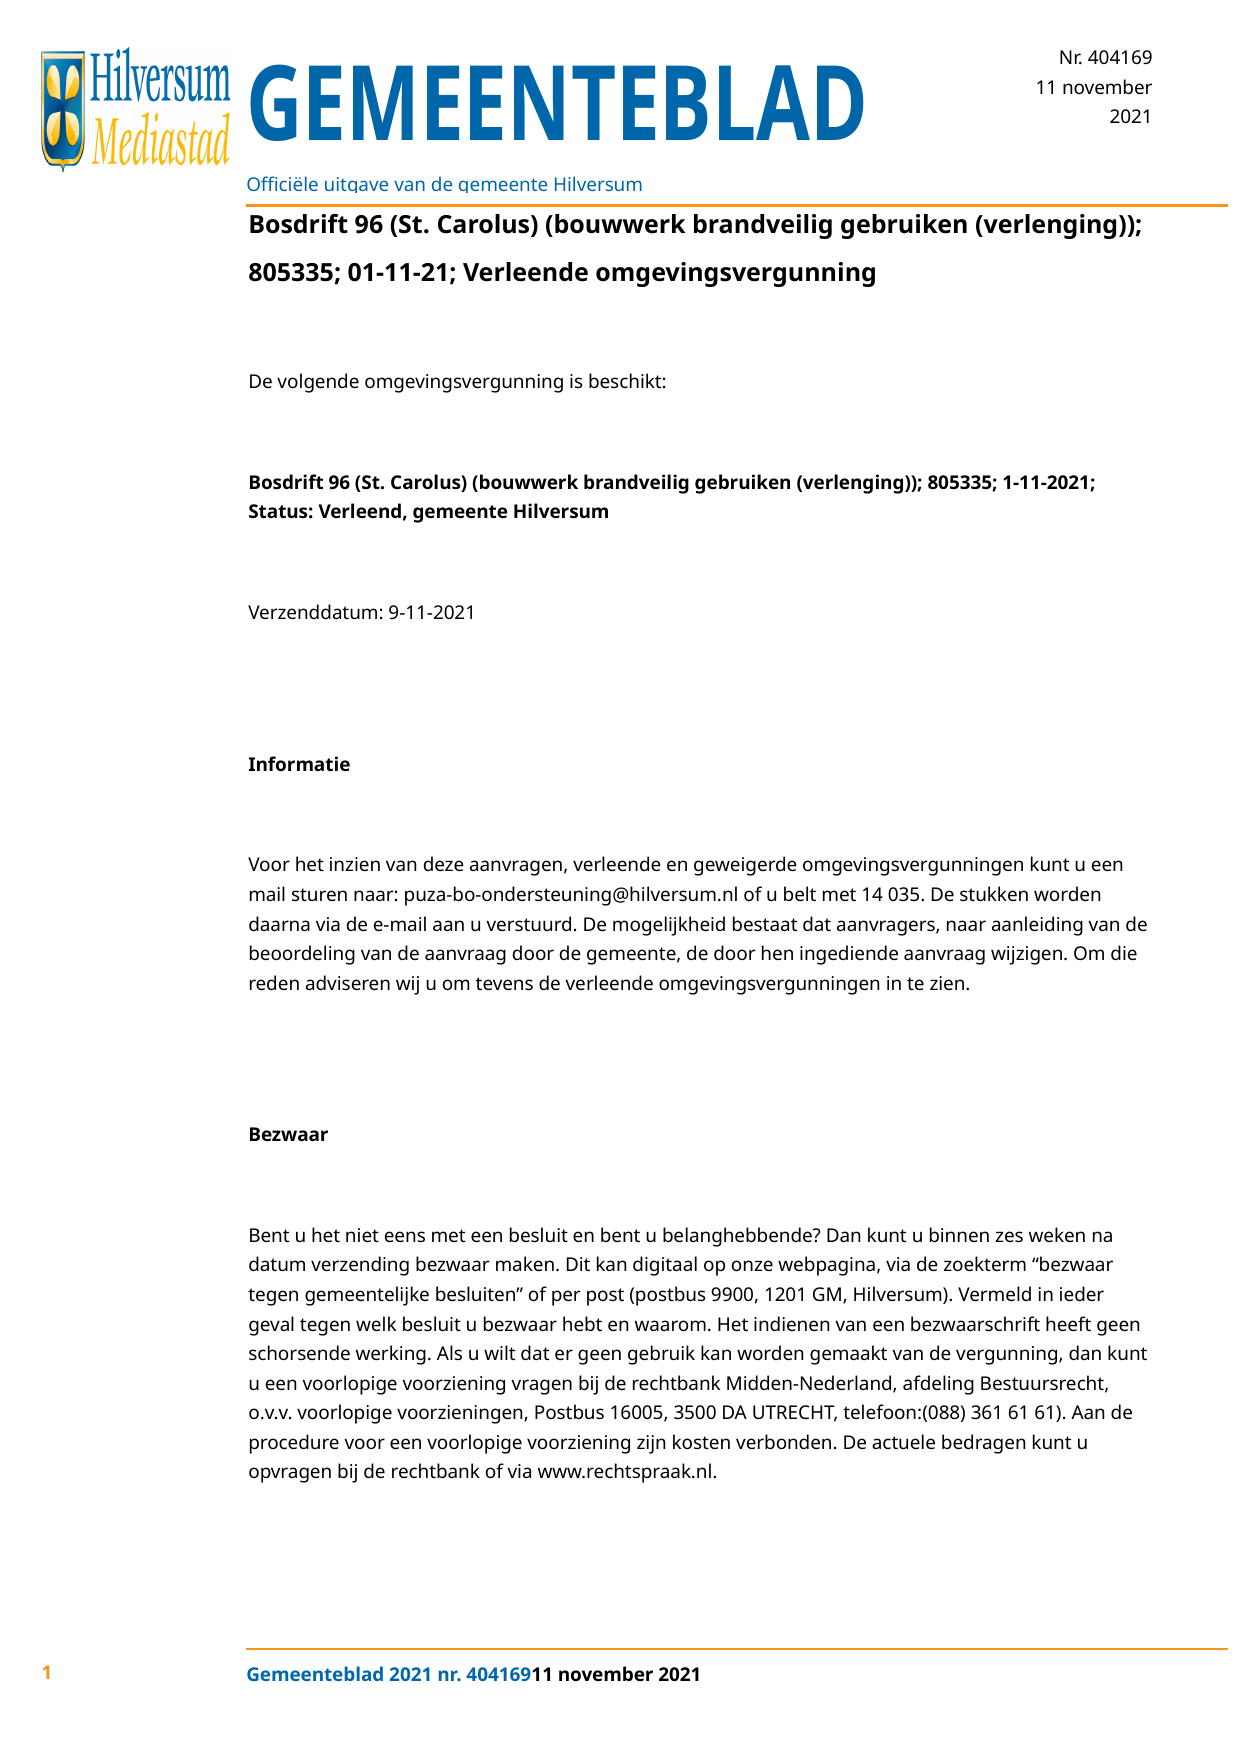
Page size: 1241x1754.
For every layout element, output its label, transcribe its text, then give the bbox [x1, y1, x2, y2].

text Voor het inzien van deze aanvragen, verleende en geweigerde omgevingsvergunningen kunt u een mail sturen naar: puza-bo-ondersteuning@hilversum.nl of u belt met 14 035. De stukken worden daarna via de e-mail aan u verstuurd. De mogelijkheid bestaat dat aanvragers, naar aanleiding van de beoordeling van de aanvraag door de gemeente, de door hen ingediende aanvraag wijzigen. Om die reden adviseren wij u om tevens de verleende omgevingsvergunningen in te zien. [248, 852, 1152, 996]
text Bosdrift 96 (St. Carolus) (bouwwerk brandveilig gebruiken (verlenging)); 805335; 01-11-21; Verleende omgevingsvergunning [248, 207, 1152, 288]
text Bent u het niet eens met een besluit en bent u belanghebbende? Dan kunt u binnen zes weken na datum verzending bezwaar maken. Dit kan digitaal op onze webpagina, via de zoekterm “bezwaar tegen gemeentelijke besluiten” of per post (postbus 9900, 1201 GM, Hilversum). Vermeld in ieder geval tegen welk besluit u bezwaar hebt en waarom. Het indienen van een bezwaarschrift heeft geen schorsende werking. Als u wilt dat er geen gebruik kan worden gemaakt van de vergunning, dan kunt u een voorlopige voorziening vragen bij de rechtbank Midden-Nederland, afdeling Bestuursrecht, o.v.v. voorlopige voorzieningen, Postbus 16005, 3500 DA UTRECHT, telefoon:(088) 361 61 61). Aan de procedure voor een voorlopige voorziening zijn kosten verbonden. De actuele bedragen kunt u opvragen bij de rechtbank of via www.rechtspraak.nl. [248, 1222, 1152, 1484]
text De volgende omgevingsvergunning is beschikt: [248, 368, 1152, 394]
text Bezwaar [248, 1121, 1152, 1147]
picture [41, 47, 231, 172]
text Informatie [248, 751, 1152, 777]
text Verzenddatum: 9-11-2021 [248, 599, 1152, 625]
text Bosdrift 96 (St. Carolus) (bouwwerk brandveilig gebruiken (verlenging)); 805335; 1-11-2021; Status: Verleend, gemeente Hilversum [248, 469, 1152, 524]
